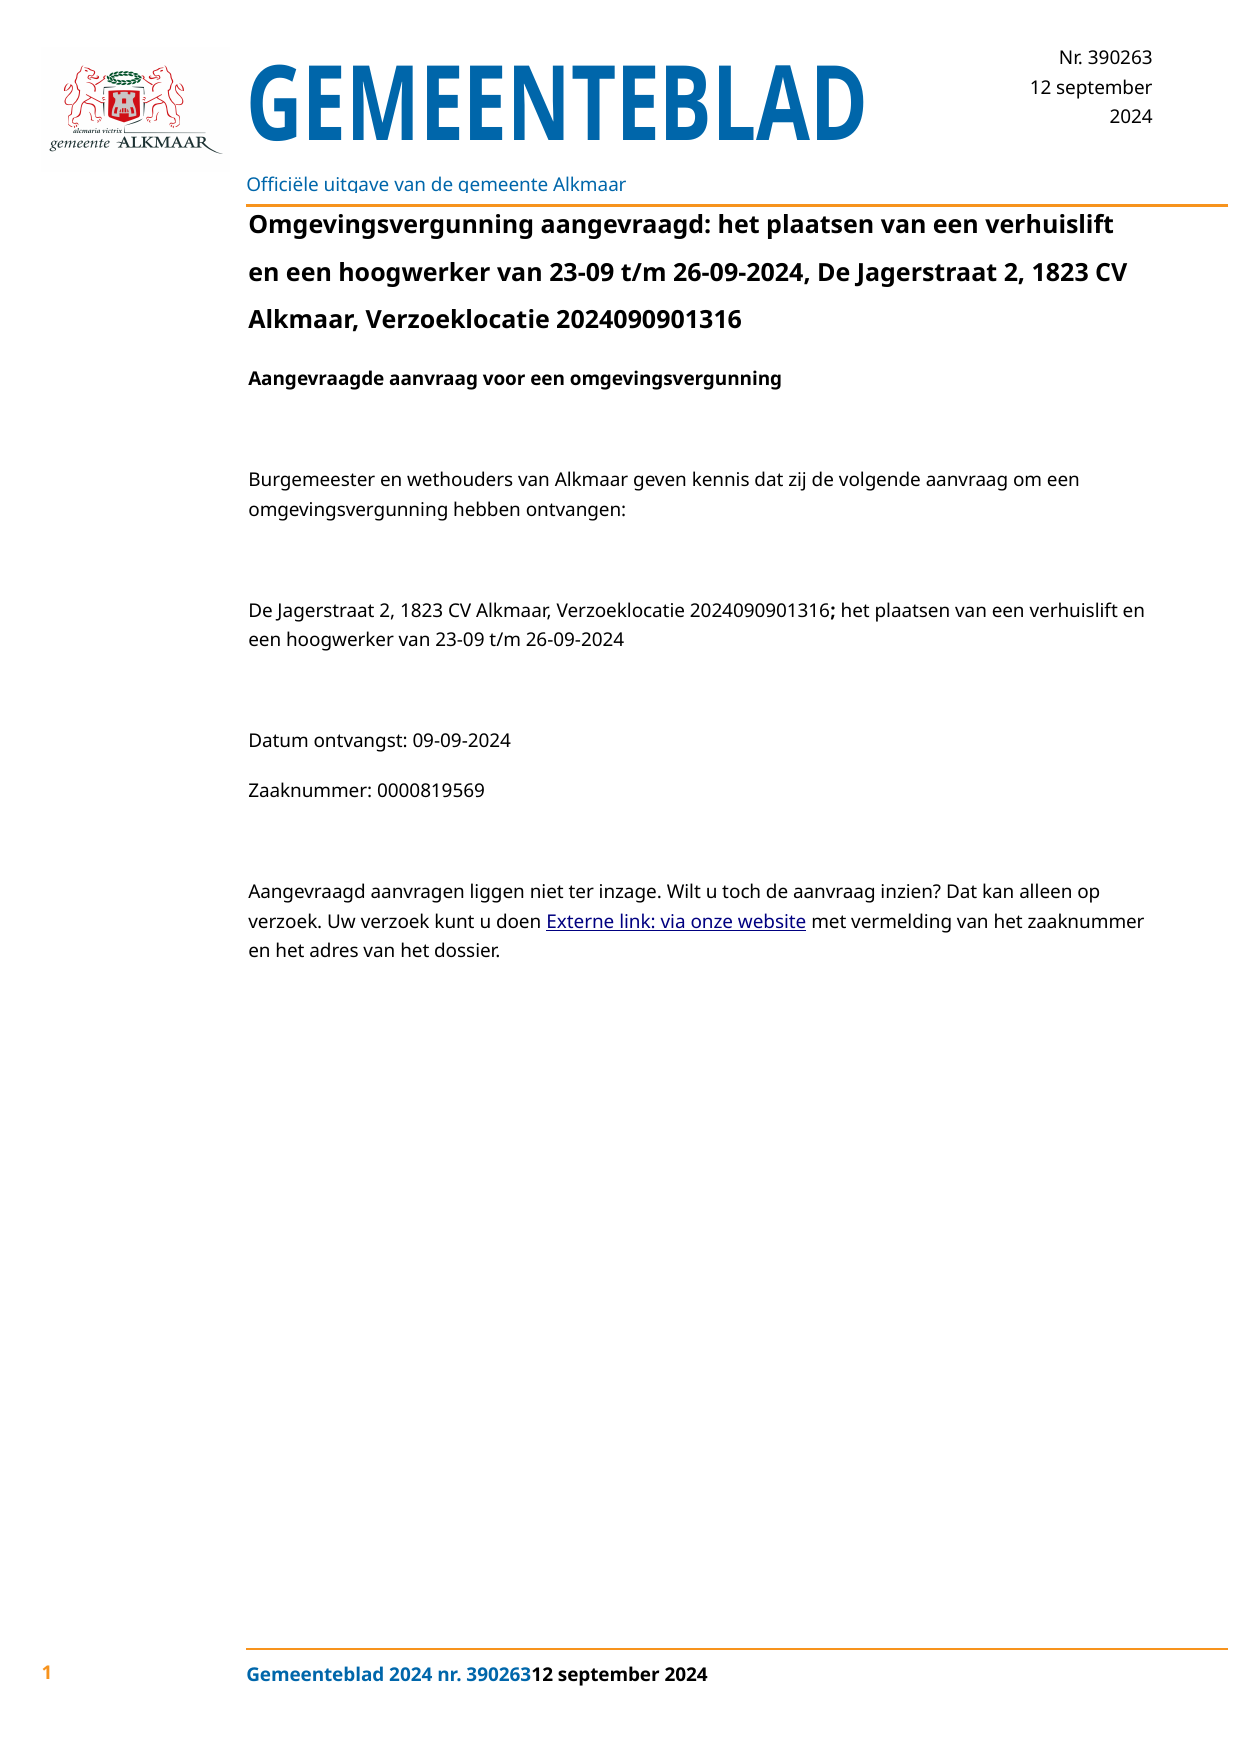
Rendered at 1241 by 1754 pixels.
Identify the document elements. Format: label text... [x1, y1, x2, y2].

text Datum ontvangst: 09-09-2024 [248, 727, 1152, 753]
text Burgemeester en wethouders van Alkmaar geven kennis dat zij de volgende aanvraag om een omgevingsvergunning hebben ontvangen: [248, 466, 1152, 522]
picture [41, 47, 231, 172]
text Aangevraagd aanvragen liggen niet ter inzage. Wilt u toch de aanvraag inzien? Dat kan alleen op verzoek. Uw verzoek kunt u doen Externe link: via onze website met vermelding van het zaaknummer en het adres van het dossier. [248, 878, 1152, 963]
text Omgevingsvergunning aangevraagd: het plaatsen van een verhuislift en een hoogwerker van 23-09 t/m 26-09-2024, De Jagerstraat 2, 1823 CV Alkmaar, Verzoeklocatie 2024090901316 [248, 207, 1152, 336]
text Zaaknummer: 0000819569 [248, 778, 1152, 803]
text Aangevraagde aanvraag voor een omgevingsvergunning [248, 366, 1152, 391]
text De Jagerstraat 2, 1823 CV Alkmaar, Verzoeklocatie 2024090901316; het plaatsen van een verhuislift en een hoogwerker van 23-09 t/m 26-09-2024 [248, 597, 1152, 652]
